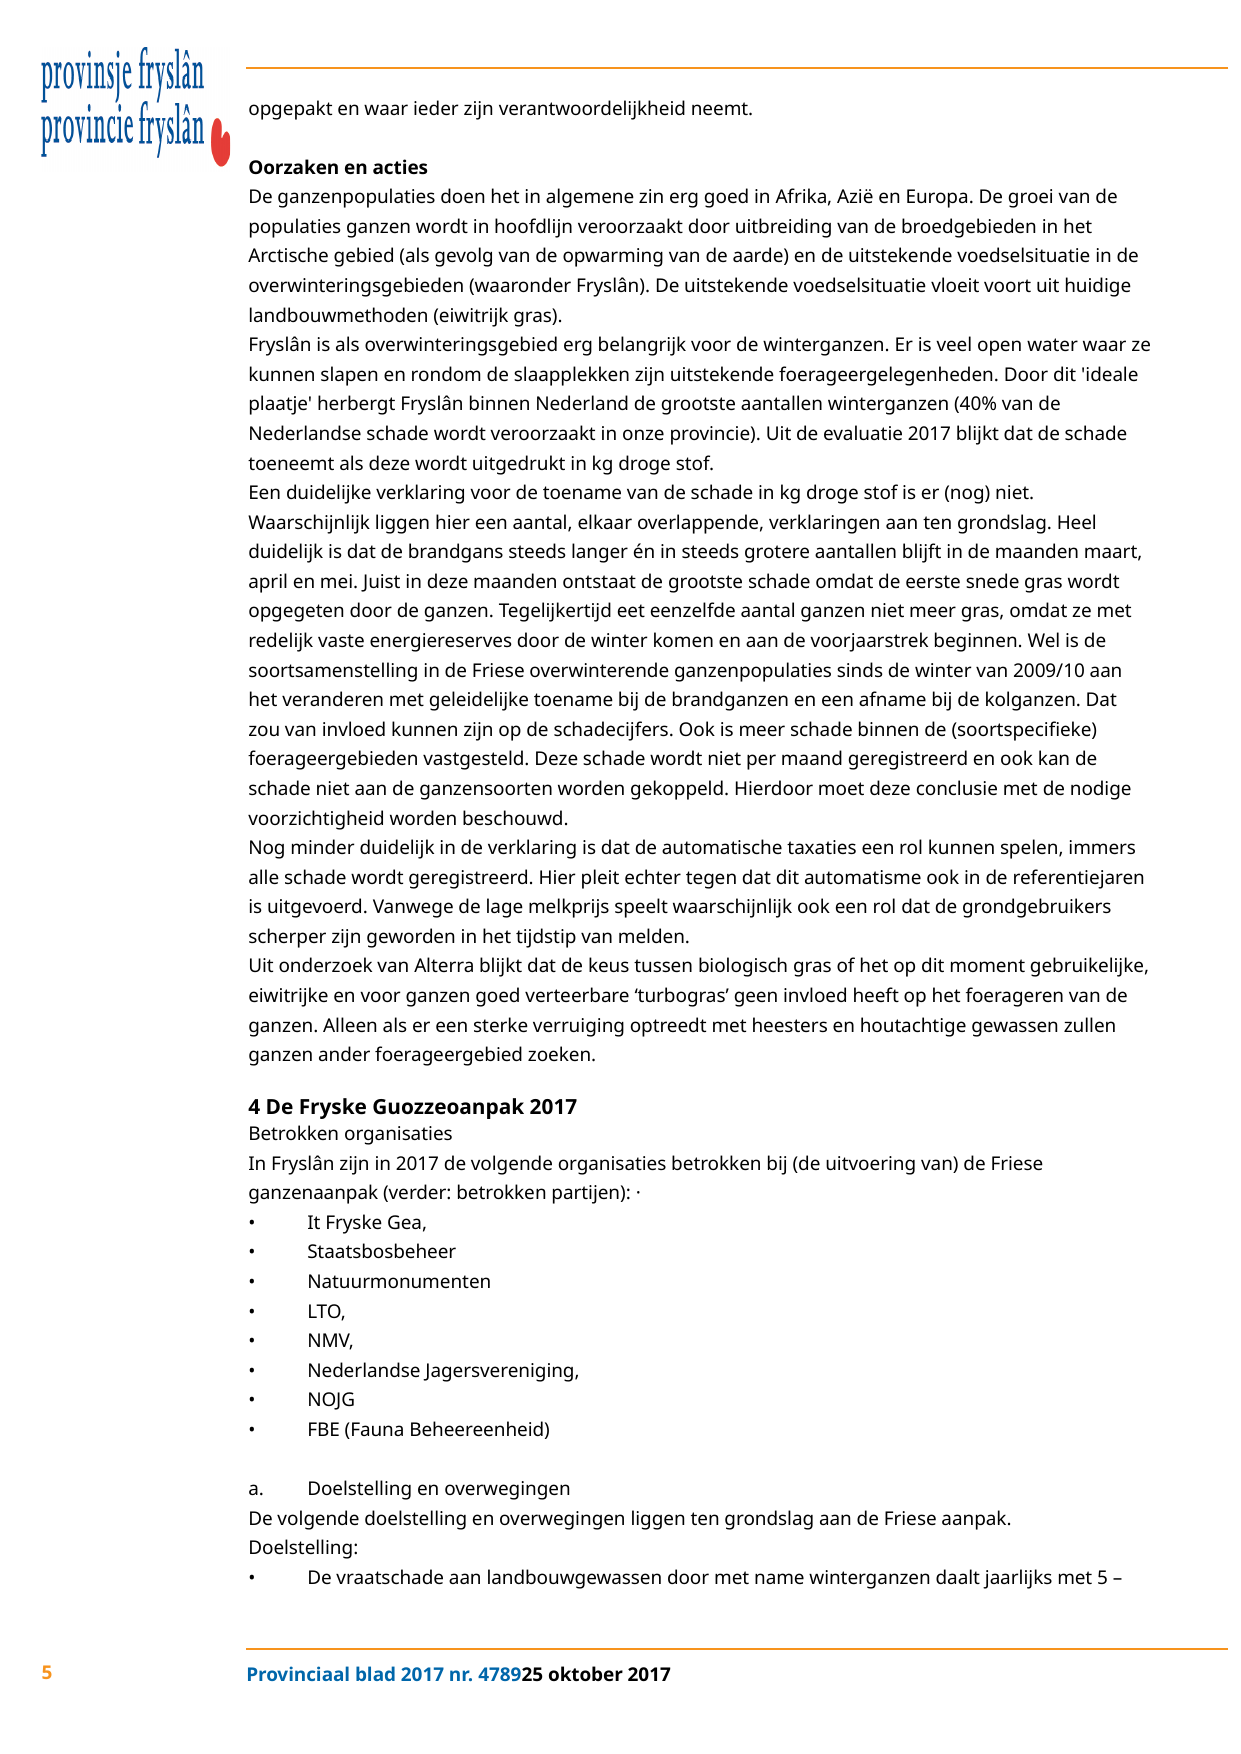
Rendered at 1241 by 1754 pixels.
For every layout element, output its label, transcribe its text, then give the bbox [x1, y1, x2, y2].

picture [41, 47, 231, 172]
list NMV, [248, 1327, 1152, 1353]
list Doelstelling en overwegingen [248, 1475, 1152, 1501]
text Een duidelijke verklaring voor de toename van de schade in kg droge stof is er (nog) niet. Waarschijnlijk liggen hier een aantal, elkaar overlappende, verklaringen aan ten grondslag. Heel duidelijk is dat de brandgans steeds langer én in steeds grotere aantallen blijft in de maanden maart, april en mei. Juist in deze maanden ontstaat de grootste schade omdat de eerste snede gras wordt opgegeten door de ganzen. Tegelijkertijd eet eenzelfde aantal ganzen niet meer gras, omdat ze met redelijk vaste energiereserves door de winter komen en aan de voorjaarstrek beginnen. Wel is de soortsamenstelling in de Friese overwinterende ganzenpopulaties sinds de winter van 2009/10 aan het veranderen met geleidelijke toename bij de brandganzen en een afname bij de kolganzen. Dat zou van invloed kunnen zijn op de schadecijfers. Ook is meer schade binnen de (soortspecifieke) foerageergebieden vastgesteld. Deze schade wordt niet per maand geregistreerd en ook kan de schade niet aan de ganzensoorten worden gekoppeld. Hierdoor moet deze conclusie met de nodige voorzichtigheid worden beschouwd. [248, 479, 1152, 831]
text De ganzenpopulaties doen het in algemene zin erg goed in Afrika, Azië en Europa. De groei van de populaties ganzen wordt in hoofdlijn veroorzaakt door uitbreiding van de broedgebieden in het Arctische gebied (als gevolg van de opwarming van de aarde) en de uitstekende voedselsituatie in de overwinteringsgebieden (waaronder Fryslân). De uitstekende voedselsituatie vloeit voort uit huidige landbouwmethoden (eiwitrijk gras). [248, 183, 1152, 328]
list Staatsbosbeheer [248, 1239, 1152, 1264]
text Fryslân is als overwinteringsgebied erg belangrijk voor de winterganzen. Er is veel open water waar ze kunnen slapen en rondom de slaapplekken zijn uitstekende foerageergelegenheden. Door dit 'ideale plaatje' herbergt Fryslân binnen Nederland de grootste aantallen winterganzen (40% van de Nederlandse schade wordt veroorzaakt in onze provincie). Uit de evaluatie 2017 blijkt dat de schade toeneemt als deze wordt uitgedrukt in kg droge stof. [248, 331, 1152, 476]
text De volgende doelstelling en overwegingen liggen ten grondslag aan de Friese aanpak. [248, 1505, 1152, 1531]
text In Fryslân zijn in 2017 de volgende organisaties betrokken bij (de uitvoering van) de Friese ganzenaanpak (verder: betrokken partijen): · [248, 1150, 1152, 1205]
text Betrokken organisaties [248, 1120, 1152, 1146]
list De vraatschade aan landbouwgewassen door met name winterganzen daalt jaarlijks met 5 – [248, 1564, 1152, 1590]
text Uit onderzoek van Alterra blijkt dat de keus tussen biologisch gras of het op dit moment gebruikelijke, eiwitrijke en voor ganzen goed verteerbare ‘turbogras’ geen invloed heeft op het foerageren van de ganzen. Alleen als er een sterke verruiging optreedt met heesters en houtachtige gewassen zullen ganzen ander foerageergebied zoeken. [248, 953, 1152, 1067]
text 4 De Fryske Guozzeoanpak 2017 [248, 1092, 1152, 1120]
text Oorzaken en acties [248, 154, 1152, 180]
text Nog minder duidelijk in de verklaring is dat de automatische taxaties een rol kunnen spelen, immers alle schade wordt geregistreerd. Hier pleit echter tegen dat dit automatisme ook in de referentiejaren is uitgevoerd. Vanwege de lage melkprijs speelt waarschijnlijk ook een rol dat de grondgebruikers scherper zijn geworden in het tijdstip van melden. [248, 834, 1152, 949]
text opgepakt en waar ieder zijn verantwoordelijkheid neemt. [248, 95, 1152, 121]
list It Fryske Gea, [248, 1209, 1152, 1235]
text Doelstelling: [248, 1534, 1152, 1560]
list Natuurmonumenten [248, 1268, 1152, 1294]
list LTO, [248, 1298, 1152, 1323]
list Nederlandse Jagersvereniging, [248, 1357, 1152, 1383]
list FBE (Fauna Beheereenheid) [248, 1416, 1152, 1442]
list NOJG [248, 1387, 1152, 1412]
